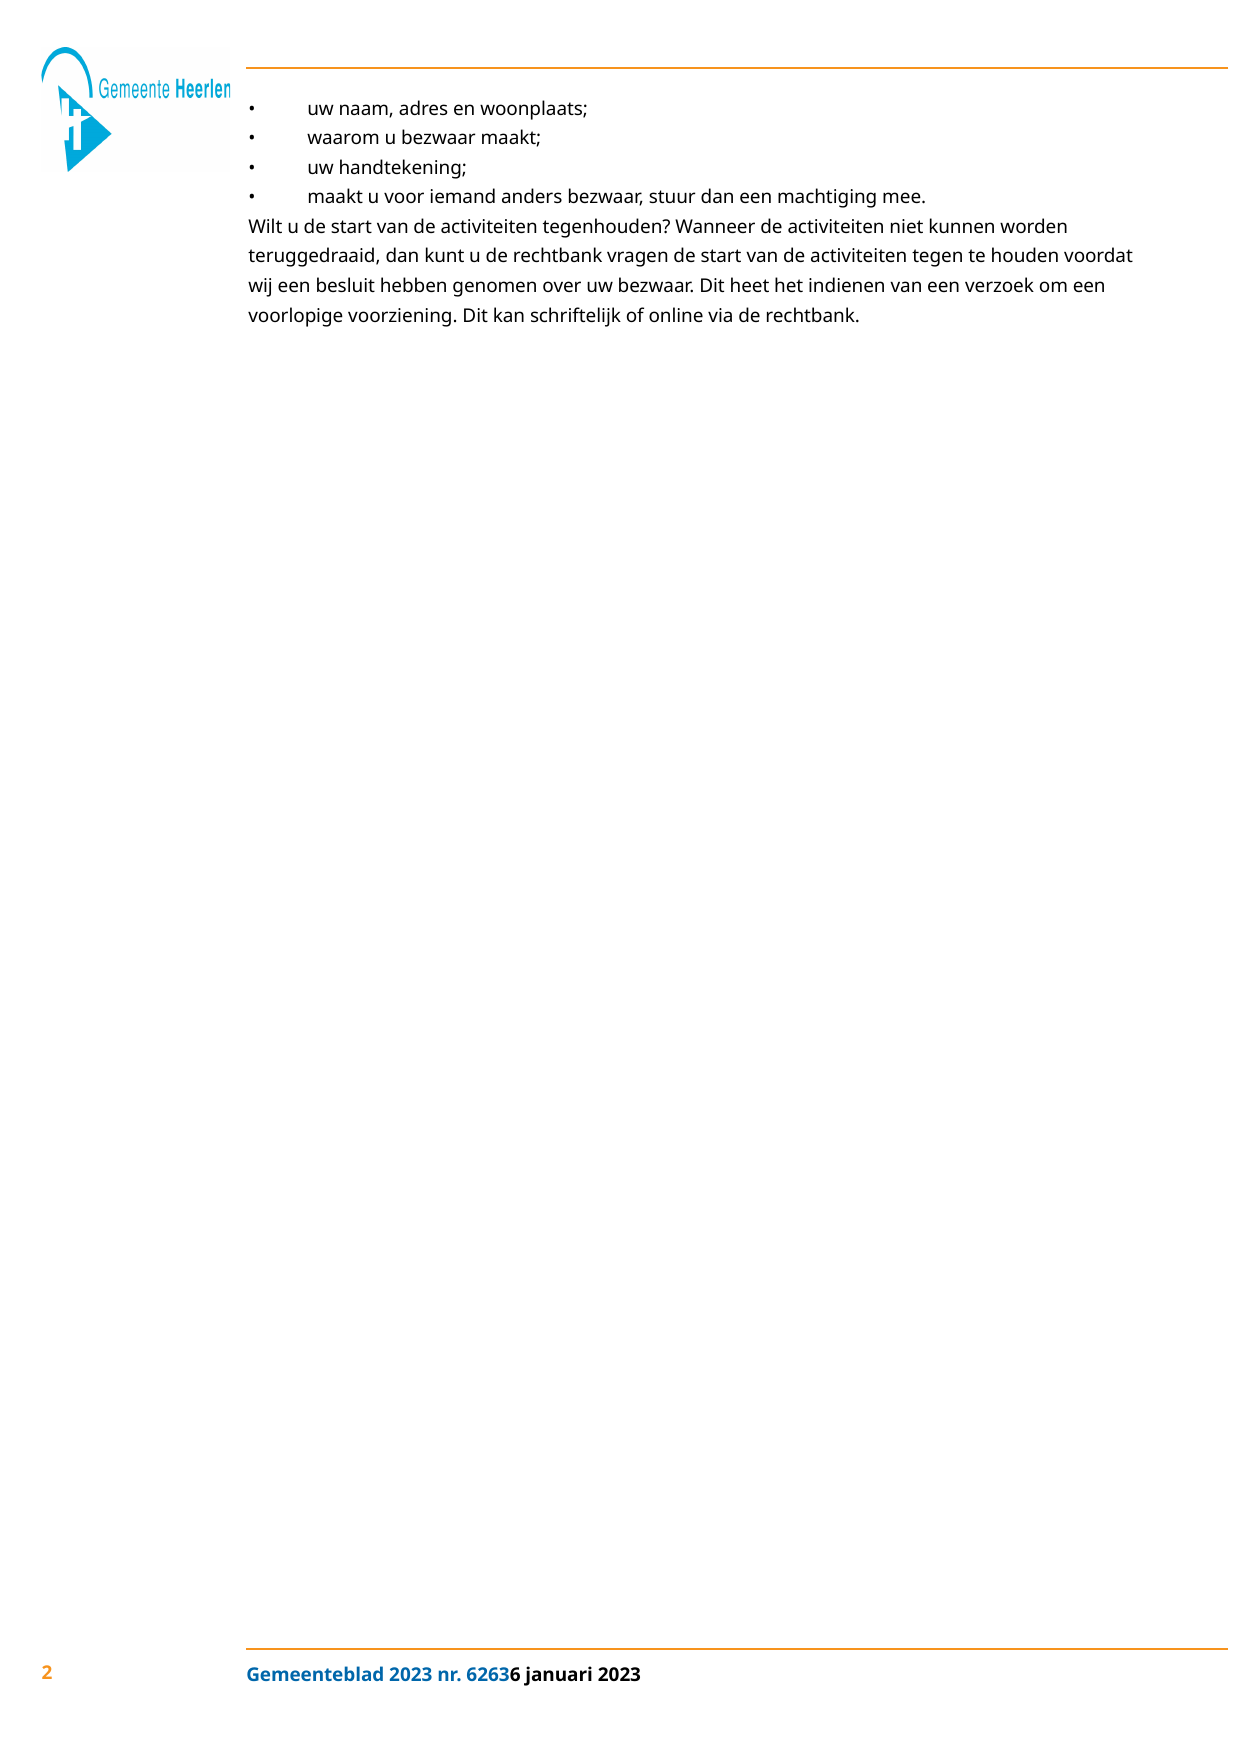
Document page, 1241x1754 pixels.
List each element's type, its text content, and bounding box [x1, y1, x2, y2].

list uw handtekening; [248, 154, 1152, 180]
picture [41, 47, 231, 172]
list maakt u voor iemand anders bezwaar, stuur dan een machtiging mee. [248, 183, 1152, 209]
picture [41, 47, 59, 70]
list uw naam, adres en woonplaats; [248, 95, 1152, 121]
list waarom u bezwaar maakt; [248, 124, 1152, 150]
text Wilt u de start van de activiteiten tegenhouden? Wanneer de activiteiten niet kunnen worden teruggedraaid, dan kunt u de rechtbank vragen de start van de activiteiten tegen te houden voordat wij een besluit hebben genomen over uw bezwaar. Dit heet het indienen van een verzoek om een voorlopige voorziening. Dit kan schriftelijk of online via de rechtbank. [248, 213, 1152, 328]
